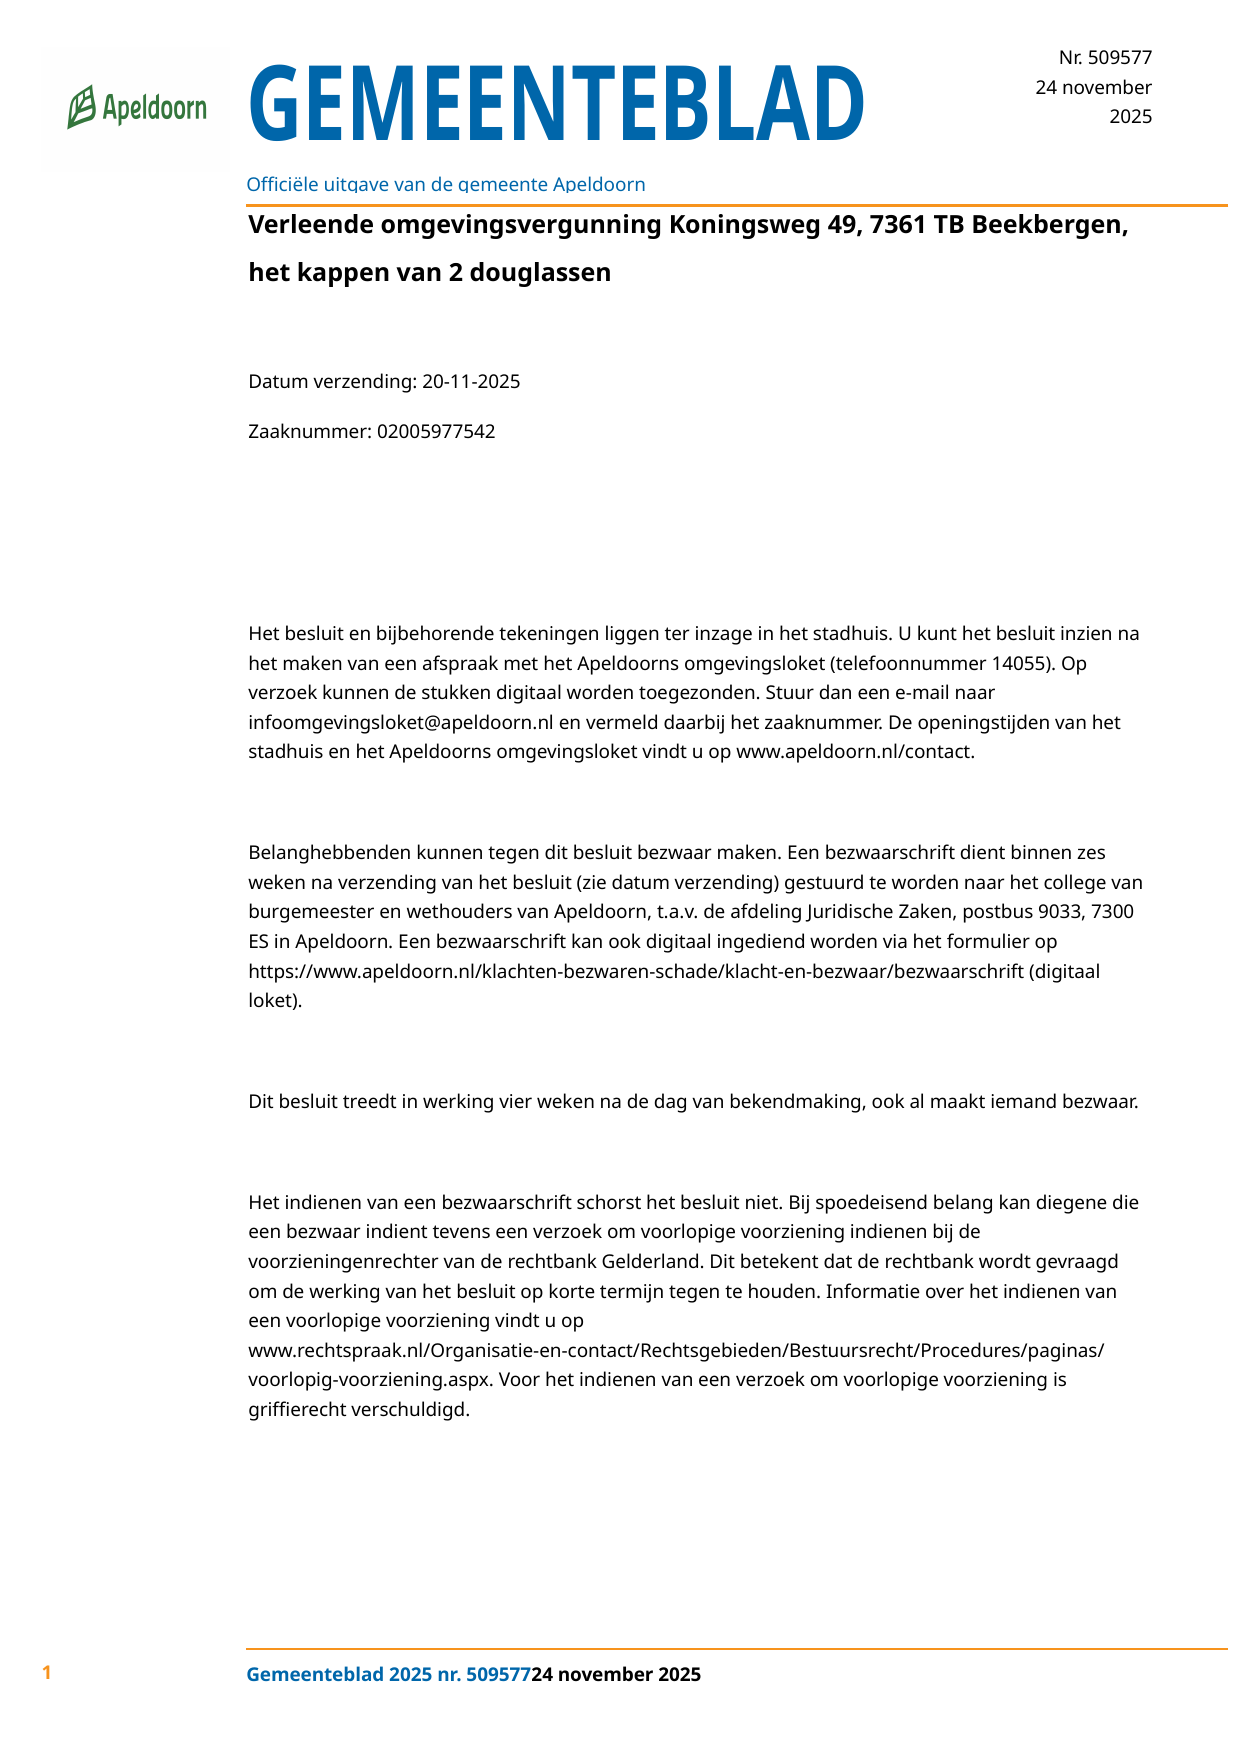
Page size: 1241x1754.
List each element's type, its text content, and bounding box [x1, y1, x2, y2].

text Dit besluit treedt in werking vier weken na de dag van bekendmaking, ook al maakt iemand bezwaar. [248, 1088, 1152, 1114]
text Belanghebbenden kunnen tegen dit besluit bezwaar maken. Een bezwaarschrift dient binnen zes weken na verzending van het besluit (zie datum verzending) gestuurd te worden naar het college van burgemeester en wethouders van Apeldoorn, t.a.v. de afdeling Juridische Zaken, postbus 9033, 7300 ES in Apeldoorn. Een bezwaarschrift kan ook digitaal ingediend worden via het formulier op https://www.apeldoorn.nl/klachten-bezwaren-schade/klacht-en-bezwaar/bezwaarschrift (digitaal loket). [248, 839, 1152, 1013]
text Zaaknummer: 02005977542 [248, 419, 1152, 444]
text Het indienen van een bezwaarschrift schorst het besluit niet. Bij spoedeisend belang kan diegene die een bezwaar indient tevens een verzoek om voorlopige voorziening indienen bij de voorzieningenrechter van de rechtbank Gelderland. Dit betekent dat de rechtbank wordt gevraagd om de werking van het besluit op korte termijn tegen te houden. Informatie over het indienen van een voorlopige voorziening vindt u op www.rechtspraak.nl/Organisatie-en-contact/Rechtsgebieden/Bestuursrecht/Procedures/paginas/voorlopig-voorziening.aspx. Voor het indienen van een verzoek om voorlopige voorziening is griffierecht verschuldigd. [248, 1189, 1152, 1422]
picture [41, 47, 231, 172]
text Verleende omgevingsvergunning Koningsweg 49, 7361 TB Beekbergen, het kappen van 2 douglassen [248, 207, 1152, 288]
text Het besluit en bijbehorende tekeningen liggen ter inzage in het stadhuis. U kunt het besluit inzien na het maken van een afspraak met het Apeldoorns omgevingsloket (telefoonnummer 14055). Op verzoek kunnen de stukken digitaal worden toegezonden. Stuur dan een e-mail naar infoomgevingsloket@apeldoorn.nl en vermeld daarbij het zaaknummer. De openingstijden van het stadhuis en het Apeldoorns omgevingsloket vindt u op www.apeldoorn.nl/contact. [248, 620, 1152, 764]
text Datum verzending: 20-11-2025 [248, 368, 1152, 394]
